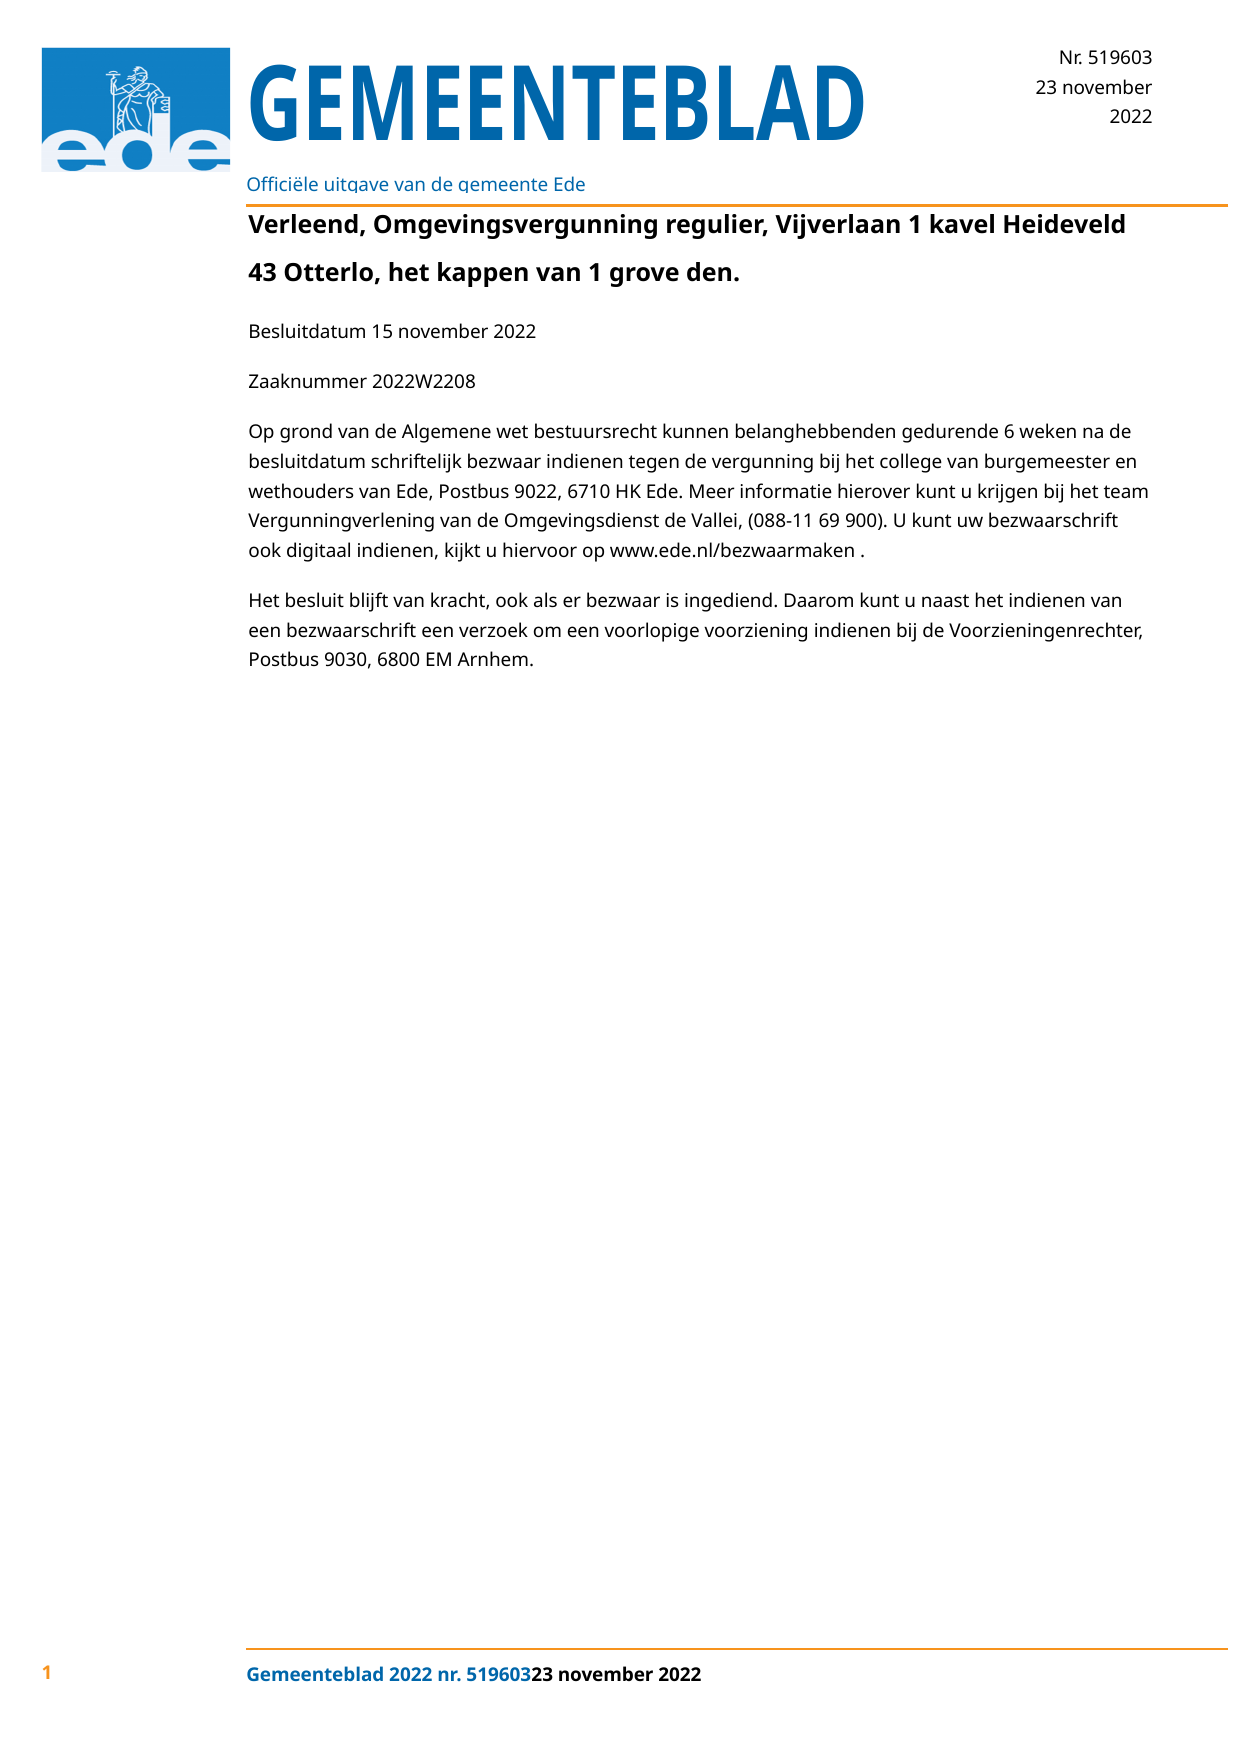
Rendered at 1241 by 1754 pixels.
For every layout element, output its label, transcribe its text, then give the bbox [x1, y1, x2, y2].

text Het besluit blijft van kracht, ook als er bezwaar is ingediend. Daarom kunt u naast het indienen van een bezwaarschrift een verzoek om een voorlopige voorziening indienen bij de Voorzieningenrechter, Postbus 9030, 6800 EM Arnhem. [248, 587, 1152, 672]
text Besluitdatum 15 november 2022 [248, 318, 1152, 344]
picture [41, 47, 231, 172]
text Zaaknummer 2022W2208 [248, 368, 1152, 394]
text Op grond van de Algemene wet bestuursrecht kunnen belanghebbenden gedurende 6 weken na de besluitdatum schriftelijk bezwaar indienen tegen de vergunning bij het college van burgemeester en wethouders van Ede, Postbus 9022, 6710 HK Ede. Meer informatie hierover kunt u krijgen bij het team Vergunningverlening van de Omgevingsdienst de Vallei, (088-11 69 900). U kunt uw bezwaarschrift ook digitaal indienen, kijkt u hiervoor op www.ede.nl/bezwaarmaken . [248, 419, 1152, 563]
text Verleend, Omgevingsvergunning regulier, Vijverlaan 1 kavel Heideveld 43 Otterlo, het kappen van 1 grove den. [248, 207, 1152, 288]
